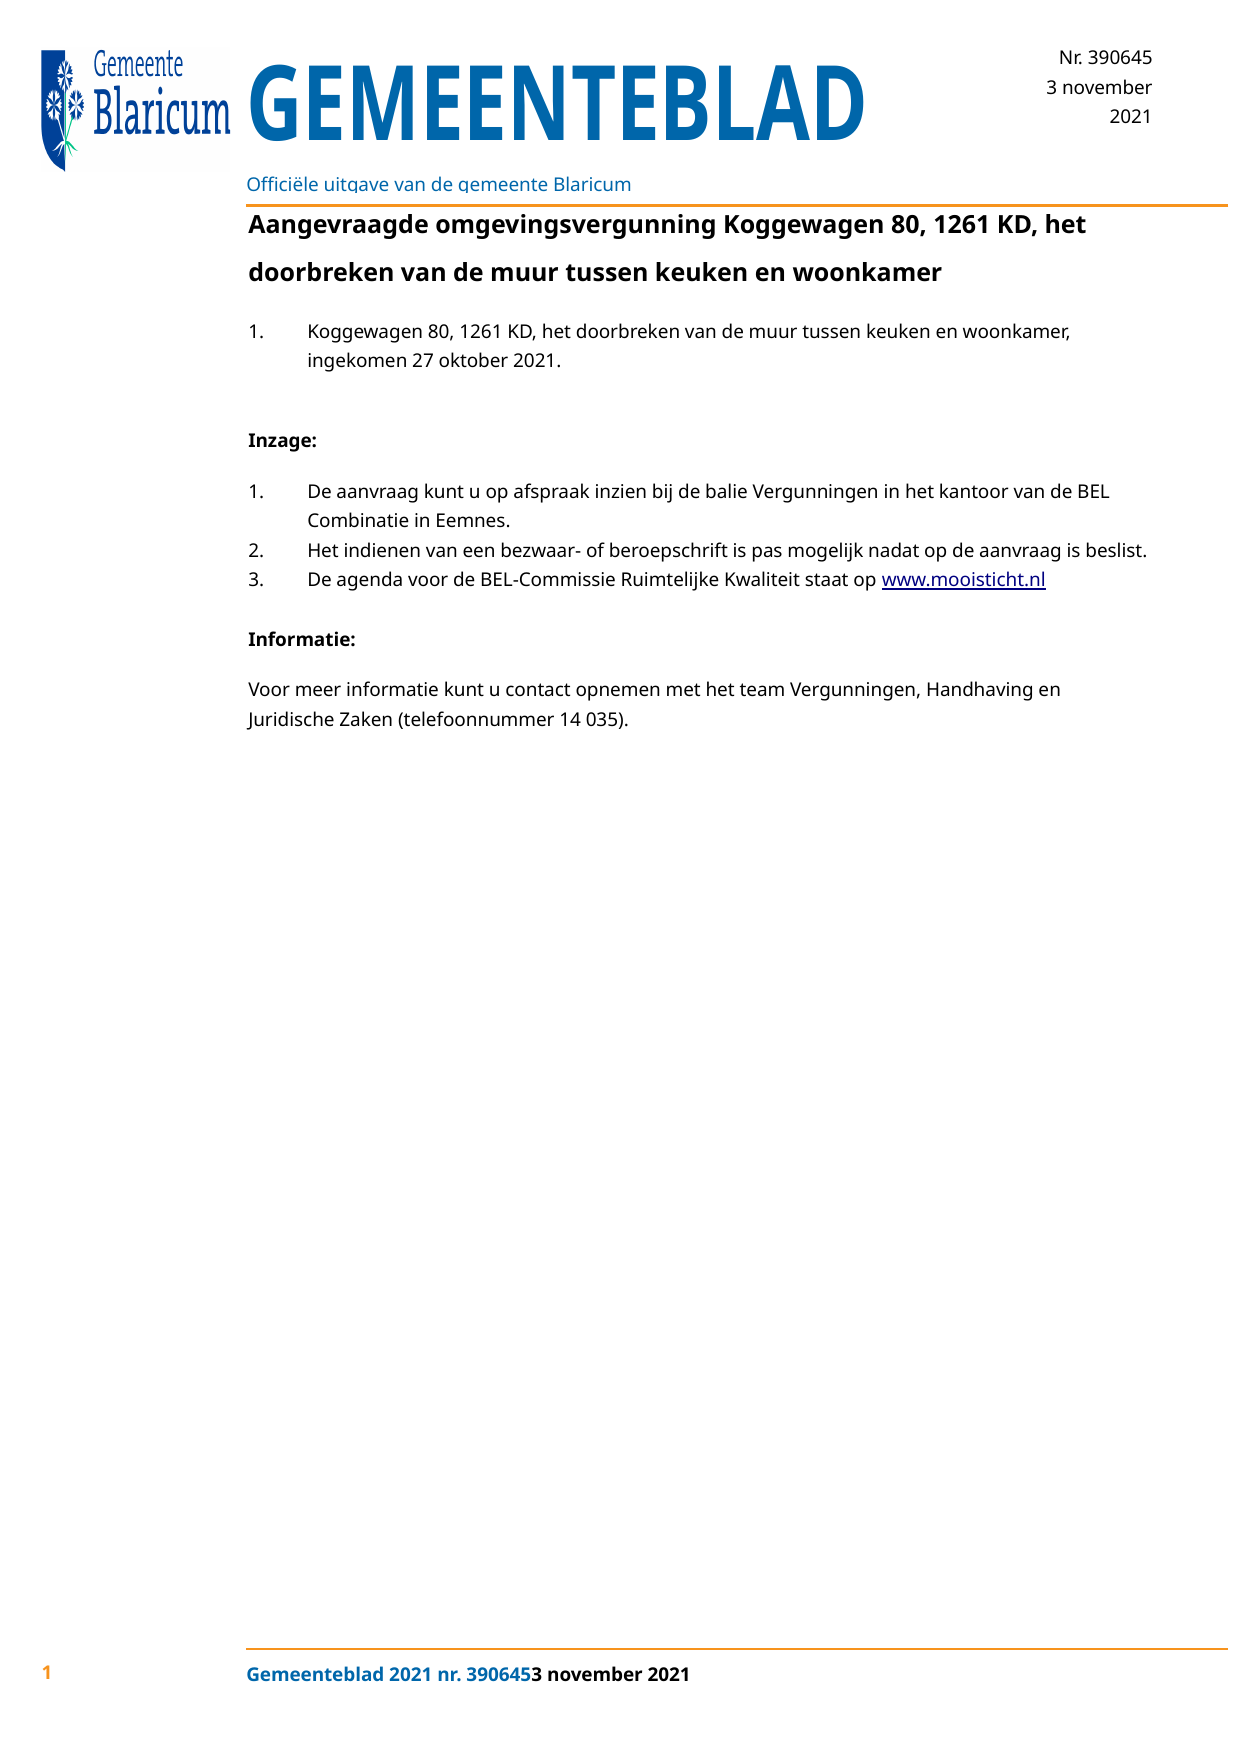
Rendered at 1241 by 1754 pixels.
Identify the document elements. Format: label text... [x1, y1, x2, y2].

text Informatie: [248, 626, 1152, 652]
list Het indienen van een bezwaar- of beroepschrift is pas mogelijk nadat op de aanvraag is beslist. [248, 537, 1152, 563]
list De agenda voor de BEL-Commissie Ruimtelijke Kwaliteit staat op www.mooisticht.nl [248, 567, 1152, 592]
picture [41, 47, 231, 172]
list Koggewagen 80, 1261 KD, het doorbreken van de muur tussen keuken en woonkamer, ingekomen 27 oktober 2021. [248, 318, 1152, 373]
text Voor meer informatie kunt u contact opnemen met het team Vergunningen, Handhaving en Juridische Zaken (telefoonnummer 14 035). [248, 676, 1152, 732]
text Inzage: [248, 427, 1152, 453]
list De aanvraag kunt u op afspraak inzien bij de balie Vergunningen in het kantoor van de BEL Combinatie in Eemnes. [248, 478, 1152, 533]
text Aangevraagde omgevingsvergunning Koggewagen 80, 1261 KD, het doorbreken van de muur tussen keuken en woonkamer [248, 207, 1152, 288]
